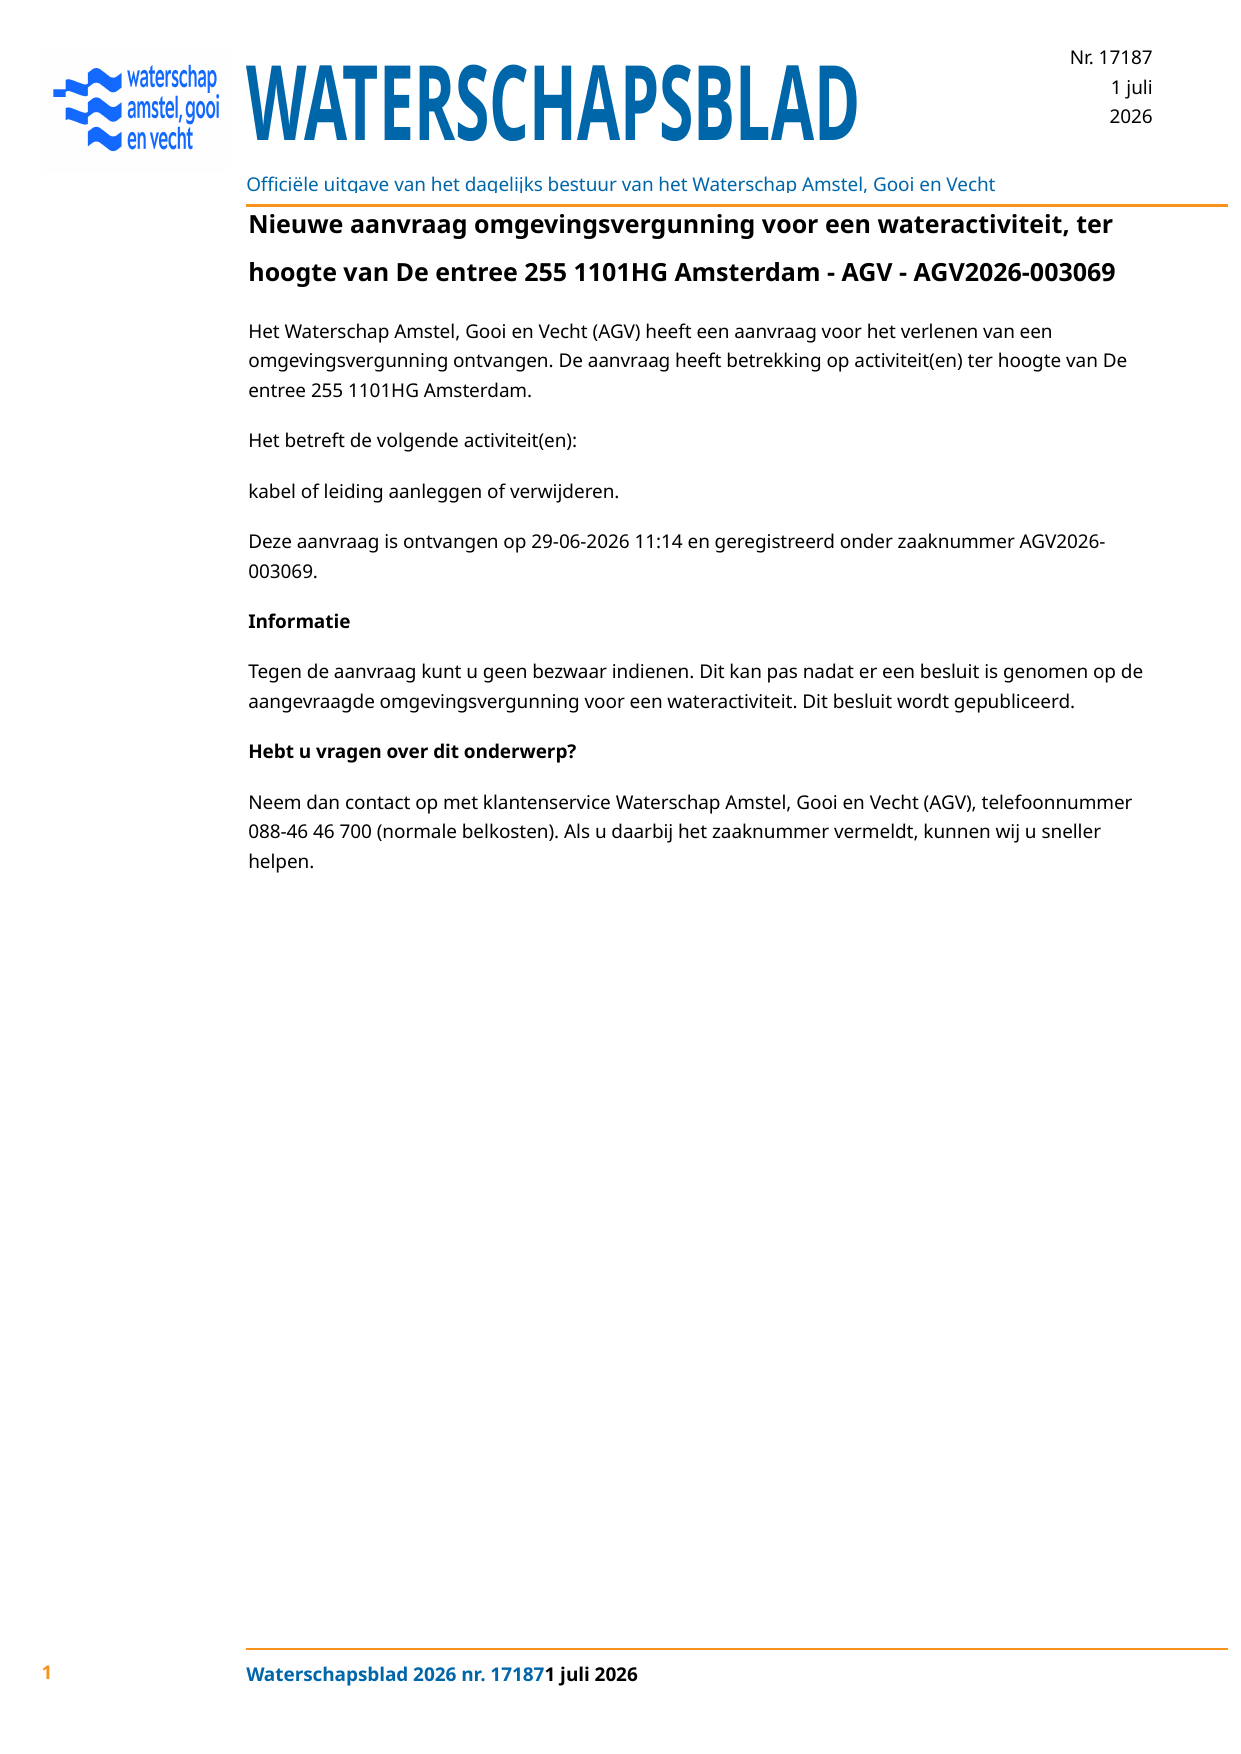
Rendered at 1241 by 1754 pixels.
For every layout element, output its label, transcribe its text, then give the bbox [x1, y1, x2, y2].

text Het Waterschap Amstel, Gooi en Vecht (AGV) heeft een aanvraag voor het verlenen van een omgevingsvergunning ontvangen. De aanvraag heeft betrekking op activiteit(en) ter hoogte van De entree 255 1101HG Amsterdam. [248, 318, 1152, 403]
text Nieuwe aanvraag omgevingsvergunning voor een wateractiviteit, ter hoogte van De entree 255 1101HG Amsterdam - AGV - AGV2026-003069 [248, 207, 1152, 288]
text Hebt u vragen over dit onderwerp? [248, 739, 1152, 764]
text Informatie [248, 608, 1152, 634]
picture [41, 47, 231, 172]
text Deze aanvraag is ontvangen op 29-06-2026 11:14 en geregistreerd onder zaaknummer AGV2026-003069. [248, 528, 1152, 584]
text Het betreft de volgende activiteit(en): [248, 427, 1152, 453]
text Neem dan contact op met klantenservice Waterschap Amstel, Gooi en Vecht (AGV), telefoonnummer 088-46 46 700 (normale belkosten). Als u daarbij het zaaknummer vermeldt, kunnen wij u sneller helpen. [248, 789, 1152, 874]
text kabel of leiding aanleggen of verwijderen. [248, 478, 1152, 504]
text Tegen de aanvraag kunt u geen bezwaar indienen. Dit kan pas nadat er een besluit is genomen op de aangevraagde omgevingsvergunning voor een wateractiviteit. Dit besluit wordt gepubliceerd. [248, 659, 1152, 714]
